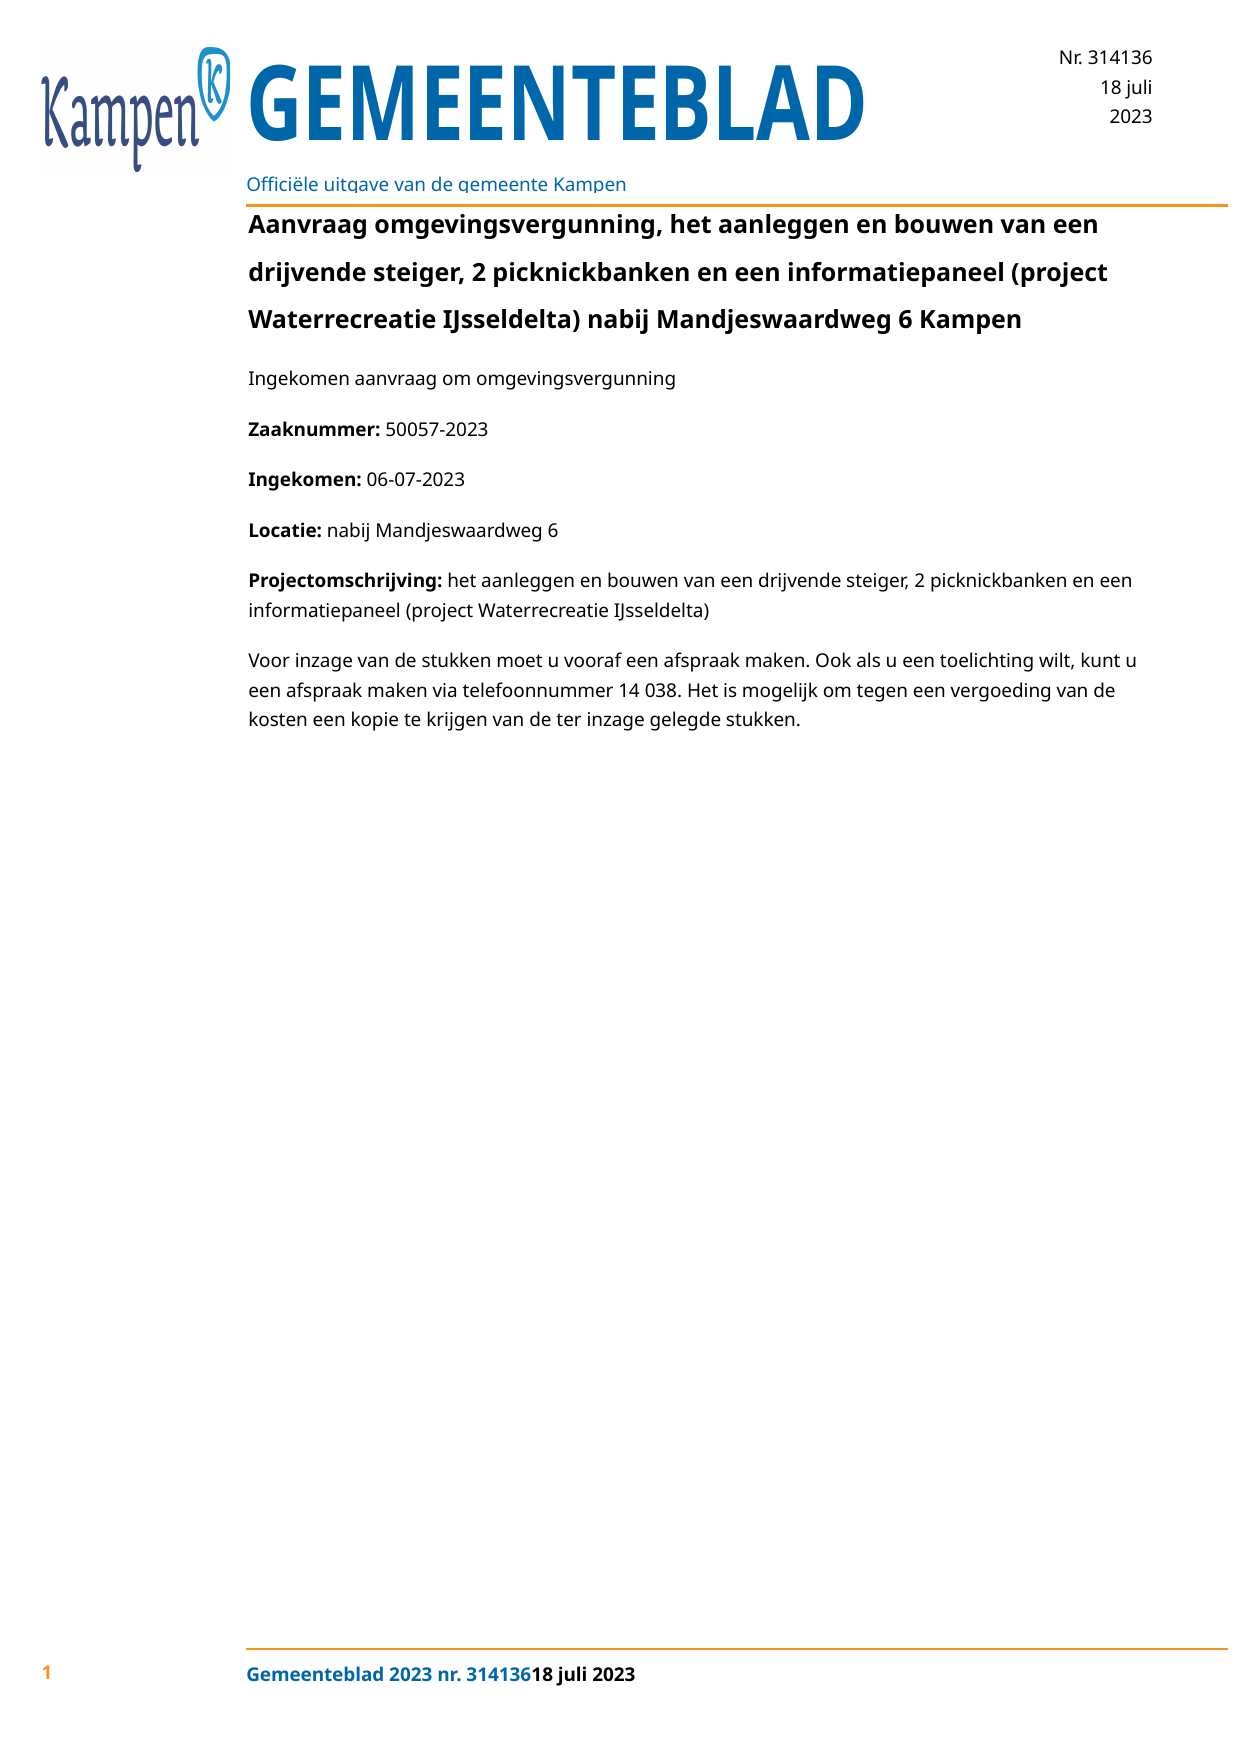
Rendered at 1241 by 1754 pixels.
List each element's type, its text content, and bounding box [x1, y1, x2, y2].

text Aanvraag omgevingsvergunning, het aanleggen en bouwen van een drijvende steiger, 2 picknickbanken en een informatiepaneel (project Waterrecreatie IJsseldelta) nabij Mandjeswaardweg 6 Kampen [248, 207, 1152, 336]
text Ingekomen: 06-07-2023 [248, 466, 1152, 492]
text Zaaknummer: 50057-2023 [248, 416, 1152, 442]
text Ingekomen aanvraag om omgevingsvergunning [248, 366, 1152, 391]
text Locatie: nabij Mandjeswaardweg 6 [248, 517, 1152, 542]
picture [41, 47, 231, 172]
text Voor inzage van de stukken moet u vooraf een afspraak maken. Ook als u een toelichting wilt, kunt u een afspraak maken via telefoonnummer 14 038. Het is mogelijk om tegen een vergoeding van de kosten een kopie te krijgen van de ter inzage gelegde stukken. [248, 647, 1152, 732]
text Projectomschrijving: het aanleggen en bouwen van een drijvende steiger, 2 picknickbanken en een informatiepaneel (project Waterrecreatie IJsseldelta) [248, 567, 1152, 622]
